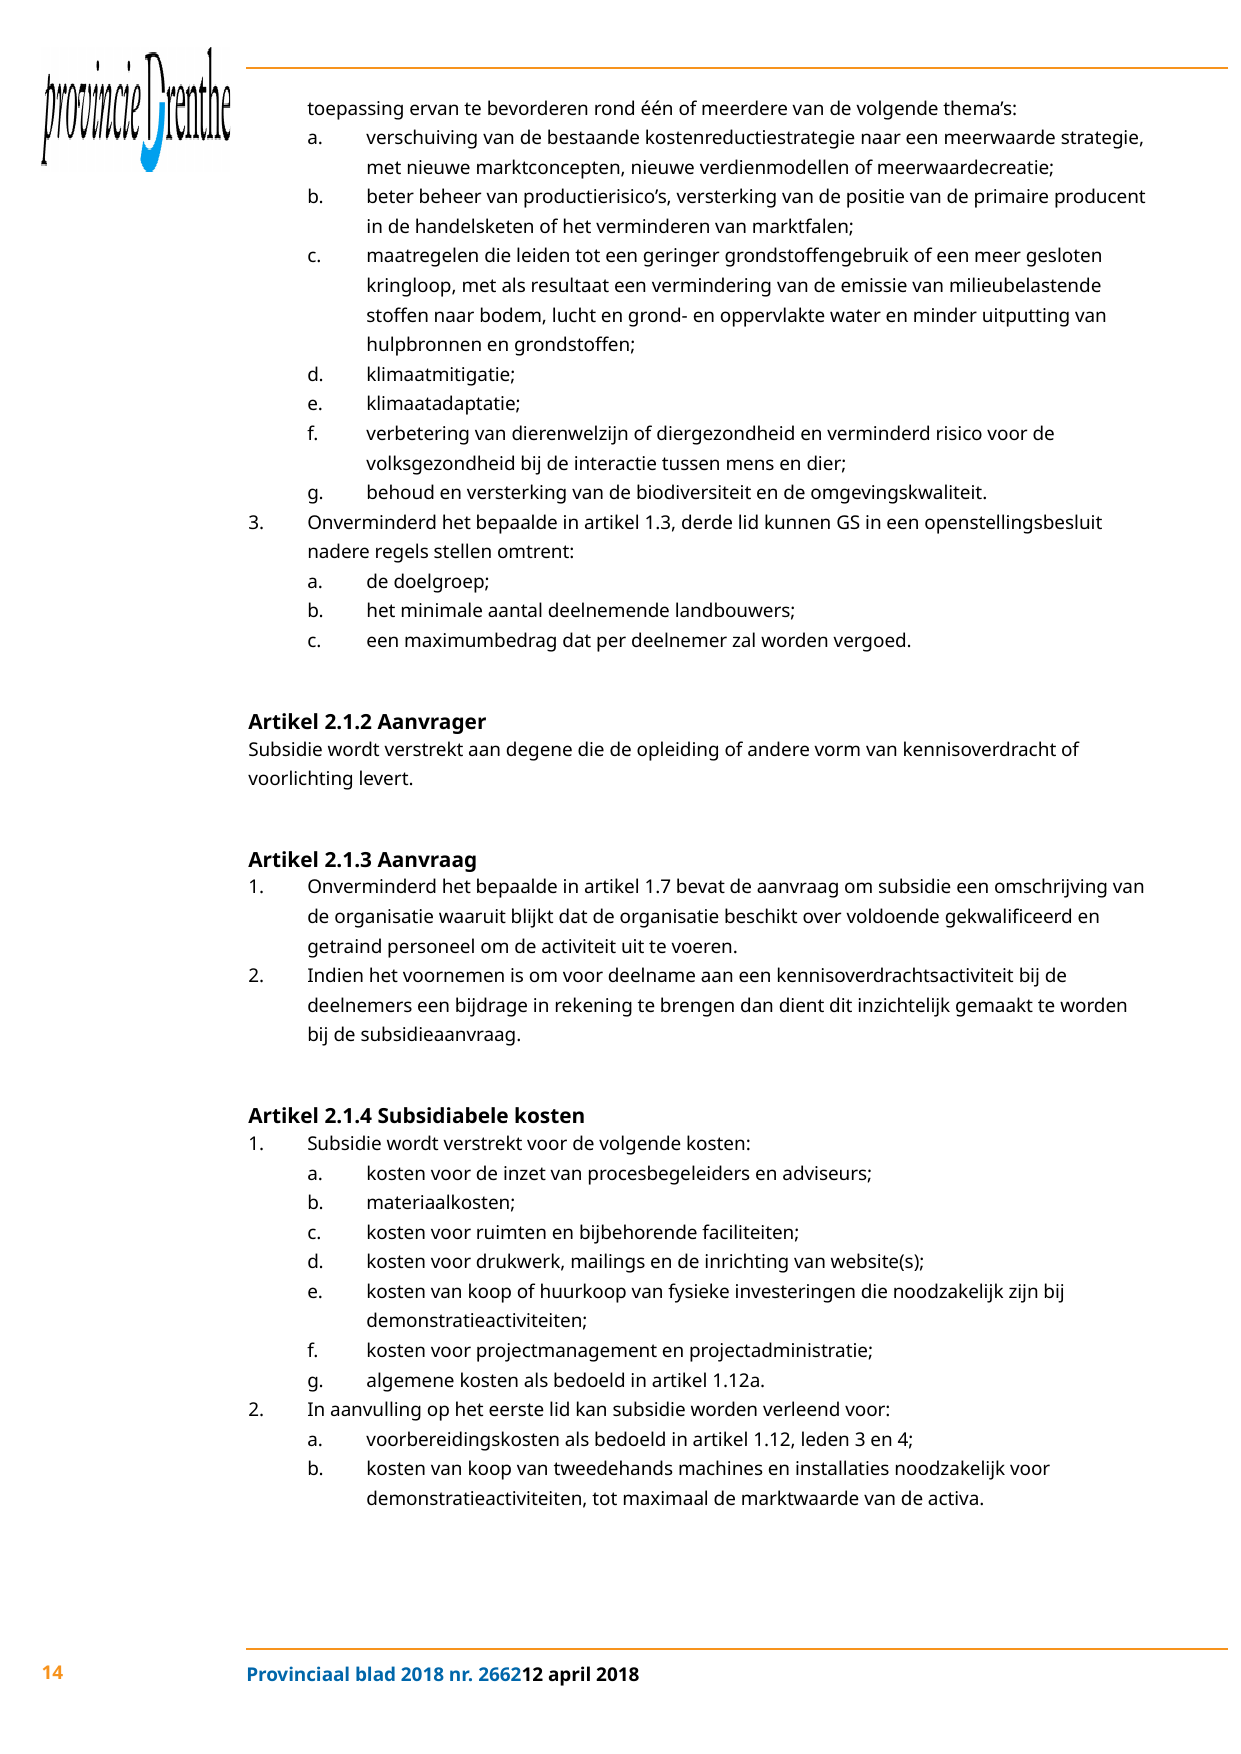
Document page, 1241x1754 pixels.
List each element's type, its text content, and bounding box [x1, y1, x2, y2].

list beter beheer van productierisico’s, versterking van de positie van de primaire producent in de handelsketen of het verminderen van marktfalen; [307, 183, 1152, 239]
list kosten voor drukwerk, mailings en de inrichting van website(s); [307, 1248, 1152, 1274]
list Onverminderd het bepaalde in artikel 1.3, derde lid kunnen GS in een openstellingsbesluit nadere regels stellen omtrent: [248, 509, 1152, 564]
text Artikel 2.1.3 Aanvraag [248, 845, 1152, 874]
list een maximumbedrag dat per deelnemer zal worden vergoed. [307, 627, 1152, 653]
list kosten voor ruimten en bijbehorende faciliteiten; [307, 1219, 1152, 1244]
list kosten voor projectmanagement en projectadministratie; [307, 1337, 1152, 1363]
list de doelgroep; [307, 568, 1152, 594]
list materiaalkosten; [307, 1189, 1152, 1215]
list maatregelen die leiden tot een geringer grondstoffengebruik of een meer gesloten kringloop, met als resultaat een vermindering van de emissie van milieubelastende stoffen naar bodem, lucht en grond- en oppervlakte water en minder uitputting van hulpbronnen en grondstoffen; [307, 243, 1152, 357]
list Onverminderd het bepaalde in artikel 1.7 bevat de aanvraag om subsidie een omschrijving van de organisatie waaruit blijkt dat de organisatie beschikt over voldoende gekwalificeerd en getraind personeel om de activiteit uit te voeren. [248, 874, 1152, 959]
text Artikel 2.1.4 Subsidiabele kosten [248, 1102, 1152, 1130]
picture [41, 47, 231, 172]
text Artikel 2.1.2 Aanvrager [248, 707, 1152, 736]
list Subsidie wordt verstrekt voor de volgende kosten: [248, 1130, 1152, 1156]
text Subsidie wordt verstrekt aan degene die de opleiding of andere vorm van kennisoverdracht of voorlichting levert. [248, 736, 1152, 791]
list Indien het voornemen is om voor deelname aan een kennisoverdrachtsactiviteit bij de deelnemers een bijdrage in rekening te brengen dan dient dit inzichtelijk gemaakt te worden bij de subsidieaanvraag. [248, 962, 1152, 1047]
list In aanvulling op het eerste lid kan subsidie worden verleend voor: [248, 1396, 1152, 1422]
list voorbereidingskosten als bedoeld in artikel 1.12, leden 3 en 4; [307, 1426, 1152, 1452]
list kosten van koop of huurkoop van fysieke investeringen die noodzakelijk zijn bij demonstratieactiviteiten; [307, 1278, 1152, 1333]
list kosten van koop van tweedehands machines en installaties noodzakelijk voor demonstratieactiviteiten, tot maximaal de marktwaarde van de activa. [307, 1456, 1152, 1511]
list toepassing ervan te bevorderen rond één of meerdere van de volgende thema’s: [248, 95, 1152, 121]
list verbetering van dierenwelzijn of diergezondheid en verminderd risico voor de volksgezondheid bij de interactie tussen mens en dier; [307, 420, 1152, 476]
list algemene kosten als bedoeld in artikel 1.12a. [307, 1367, 1152, 1392]
list klimaatmitigatie; [307, 361, 1152, 387]
list kosten voor de inzet van procesbegeleiders en adviseurs; [307, 1160, 1152, 1185]
list verschuiving van de bestaande kostenreductiestrategie naar een meerwaarde strategie, met nieuwe marktconcepten, nieuwe verdienmodellen of meerwaardecreatie; [307, 124, 1152, 180]
list behoud en versterking van de biodiversiteit en de omgevingskwaliteit. [307, 479, 1152, 505]
list klimaatadaptatie; [307, 391, 1152, 416]
list het minimale aantal deelnemende landbouwers; [307, 598, 1152, 623]
